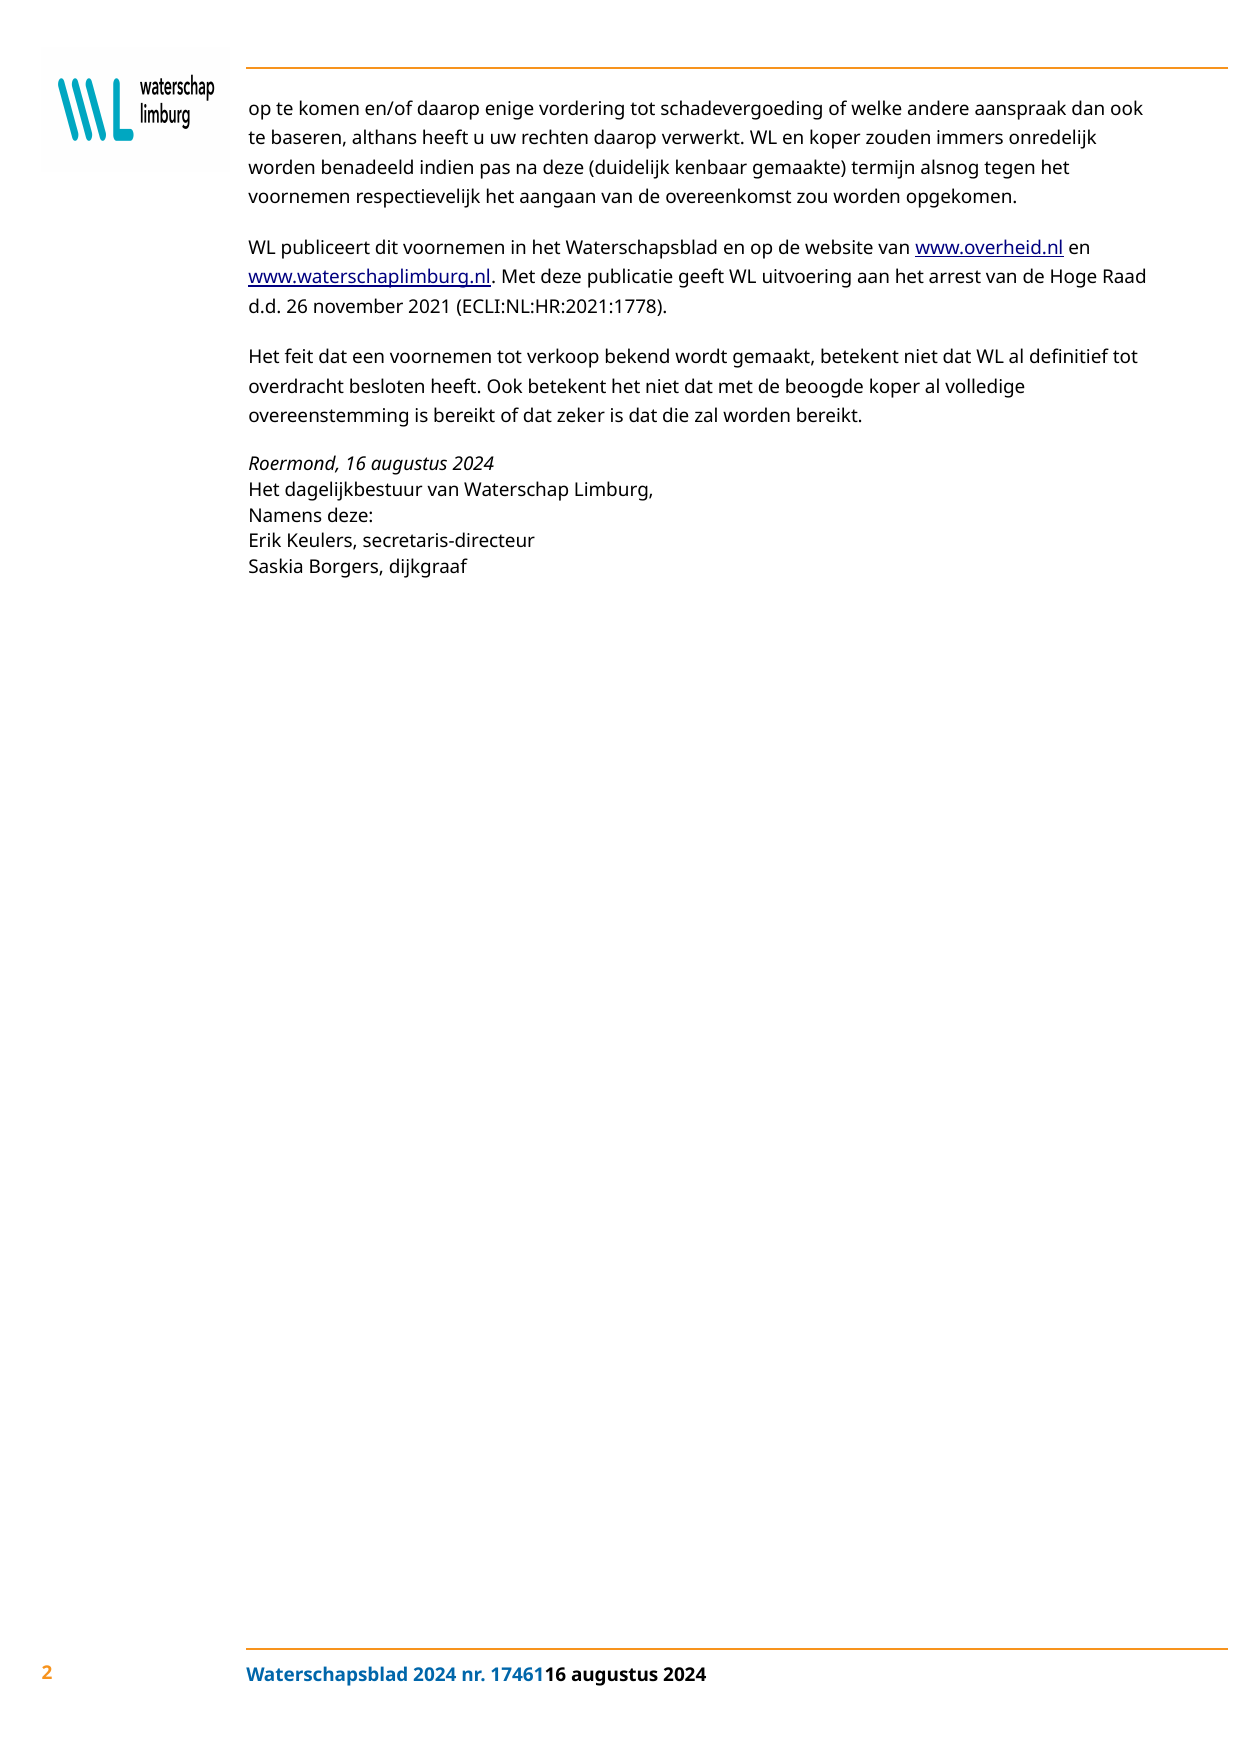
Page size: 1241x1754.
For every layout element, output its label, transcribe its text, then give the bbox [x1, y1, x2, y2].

text Erik Keulers, secretaris-directeur [248, 528, 1152, 553]
picture [41, 47, 231, 172]
text Namens deze: [248, 502, 1152, 528]
text Roermond, 16 augustus 2024 [248, 451, 1152, 476]
text Het feit dat een voornemen tot verkoop bekend wordt gemaakt, betekent niet dat WL al definitief tot overdracht besloten heeft. Ook betekent het niet dat met de beoogde koper al volledige overeenstemming is bereikt of dat zeker is dat die zal worden bereikt. [248, 343, 1152, 428]
text Het dagelijkbestuur van Waterschap Limburg, [248, 476, 1152, 502]
text op te komen en/of daarop enige vordering tot schadevergoeding of welke andere aanspraak dan ook te baseren, althans heeft u uw rechten daarop verwerkt. WL en koper zouden immers onredelijk worden benadeeld indien pas na deze (duidelijk kenbaar gemaakte) termijn alsnog tegen het voornemen respectievelijk het aangaan van de overeenkomst zou worden opgekomen. [248, 95, 1152, 209]
text Saskia Borgers, dijkgraaf [248, 553, 1152, 579]
text WL publiceert dit voornemen in het Waterschapsblad en op de website van www.overheid.nl en www.waterschaplimburg.nl. Met deze publicatie geeft WL uitvoering aan het arrest van de Hoge Raad d.d. 26 november 2021 (ECLI:NL:HR:2021:1778). [248, 234, 1152, 319]
